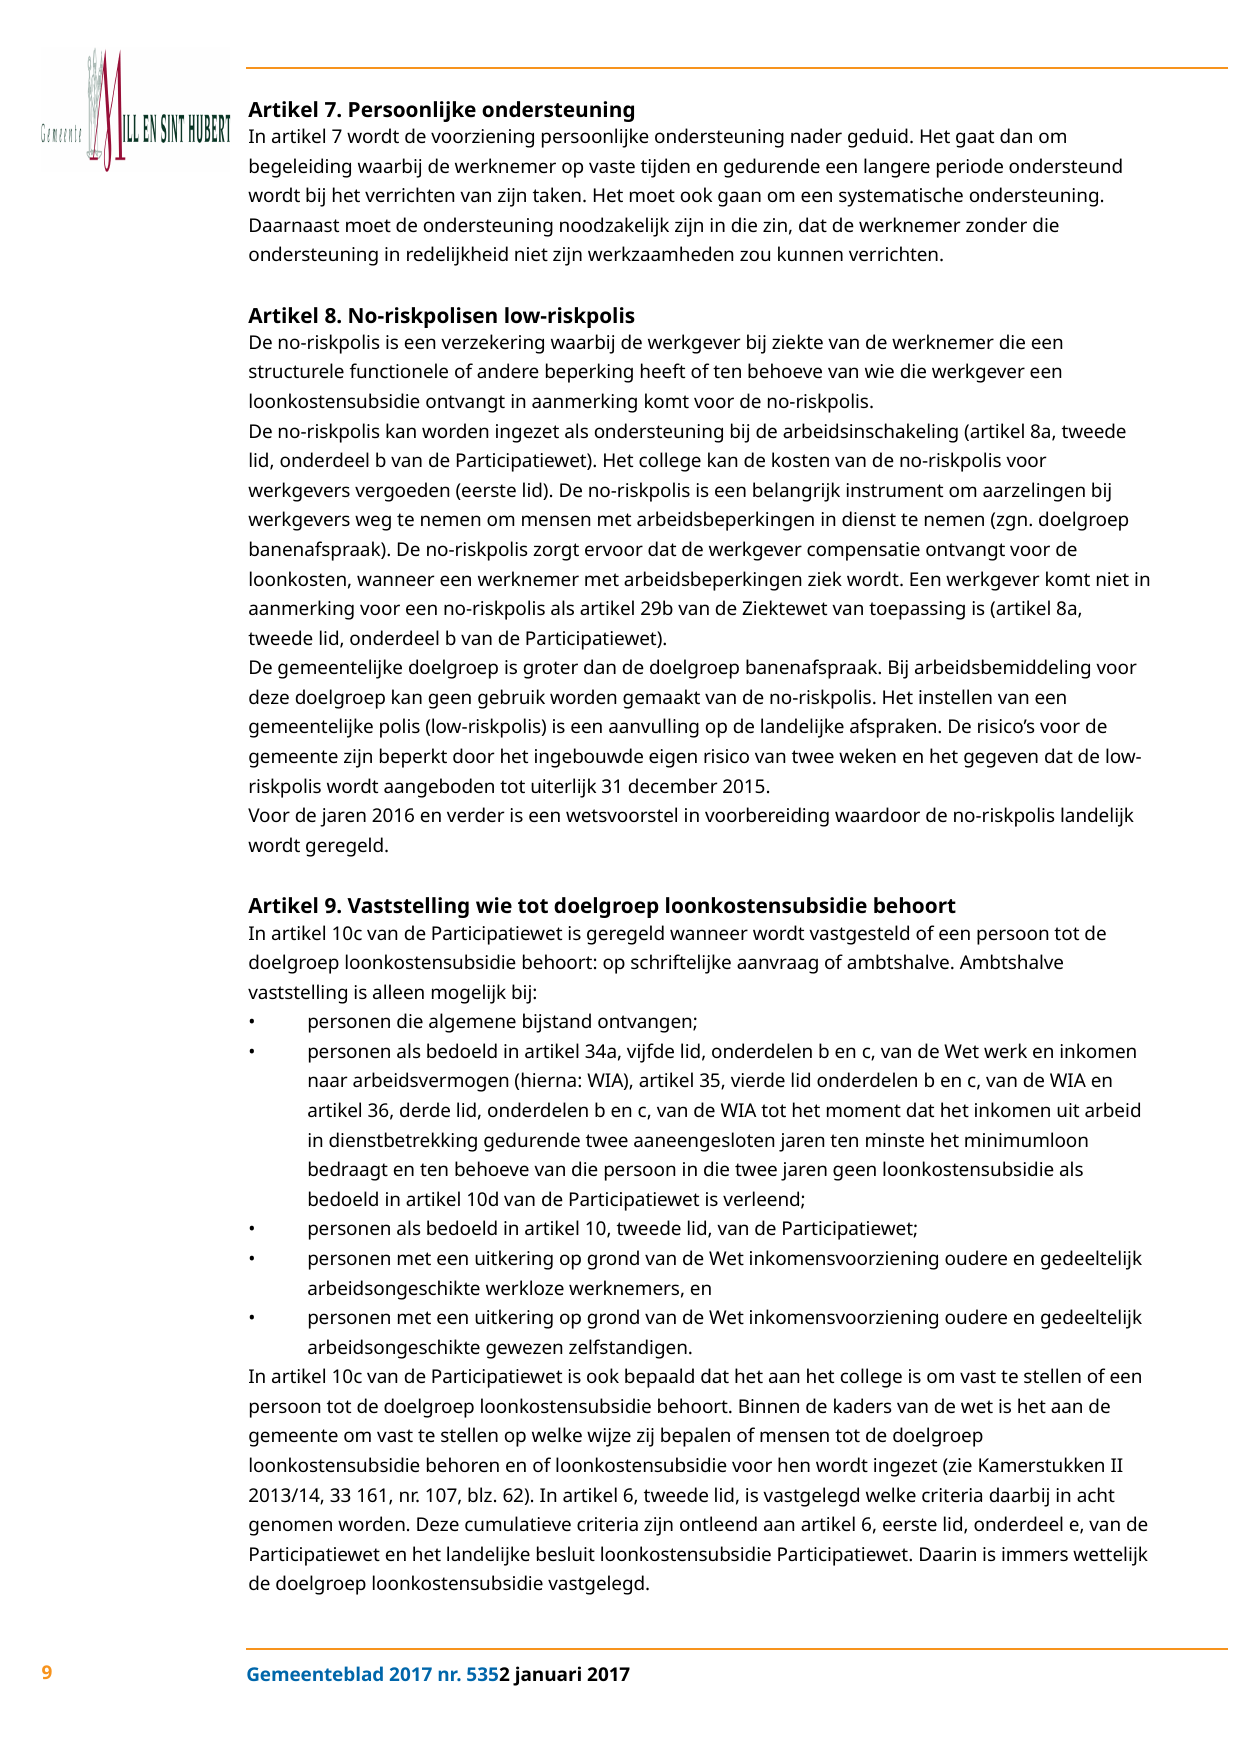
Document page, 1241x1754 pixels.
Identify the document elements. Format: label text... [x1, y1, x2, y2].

text De no-riskpolis is een verzekering waarbij de werkgever bij ziekte van de werknemer die een structurele functionele of andere beperking heeft of ten behoeve van wie die werkgever een loonkostensubsidie ontvangt in aanmerking komt voor de no-riskpolis. [248, 329, 1152, 414]
text In artikel 10c van de Participatiewet is ook bepaald dat het aan het college is om vast te stellen of een persoon tot de doelgroep loonkostensubsidie behoort. Binnen de kaders van de wet is het aan de gemeente om vast te stellen op welke wijze zij bepalen of mensen tot de doelgroep loonkostensubsidie behoren en of loonkostensubsidie voor hen wordt ingezet (zie Kamerstukken II 2013/14, 33 161, nr. 107, blz. 62). In artikel 6, tweede lid, is vastgelegd welke criteria daarbij in acht genomen worden. Deze cumulatieve criteria zijn ontleend aan artikel 6, eerste lid, onderdeel e, van de Participatiewet en het landelijke besluit loonkostensubsidie Participatiewet. Daarin is immers wettelijk de doelgroep loonkostensubsidie vastgelegd. [248, 1363, 1152, 1596]
list personen die algemene bijstand ontvangen; [248, 1008, 1152, 1034]
text Voor de jaren 2016 en verder is een wetsvoorstel in voorbereiding waardoor de no-riskpolis landelijk wordt geregeld. [248, 802, 1152, 858]
text Artikel 8. No-riskpolisen low-riskpolis [248, 301, 1152, 329]
text De no-riskpolis kan worden ingezet als ondersteuning bij de arbeidsinschakeling (artikel 8a, tweede lid, onderdeel b van de Participatiewet). Het college kan de kosten van de no-riskpolis voor werkgevers vergoeden (eerste lid). De no-riskpolis is een belangrijk instrument om aarzelingen bij werkgevers weg te nemen om mensen met arbeidsbeperkingen in dienst te nemen (zgn. doelgroep banenafspraak). De no-riskpolis zorgt ervoor dat de werkgever compensatie ontvangt voor de loonkosten, wanneer een werknemer met arbeidsbeperkingen ziek wordt. Een werkgever komt niet in aanmerking voor een no-riskpolis als artikel 29b van de Ziektewet van toepassing is (artikel 8a, tweede lid, onderdeel b van de Participatiewet). [248, 418, 1152, 651]
picture [41, 47, 231, 172]
text De gemeentelijke doelgroep is groter dan de doelgroep banenafspraak. Bij arbeidsbemiddeling voor deze doelgroep kan geen gebruik worden gemaakt van de no-riskpolis. Het instellen van een gemeentelijke polis (low-riskpolis) is een aanvulling op de landelijke afspraken. De risico’s voor de gemeente zijn beperkt door het ingebouwde eigen risico van twee weken en het gegeven dat de low-riskpolis wordt aangeboden tot uiterlijk 31 december 2015. [248, 654, 1152, 799]
list personen als bedoeld in artikel 10, tweede lid, van de Participatiewet; [248, 1216, 1152, 1241]
list personen met een uitkering op grond van de Wet inkomensvoorziening oudere en gedeeltelijk arbeidsongeschikte werkloze werknemers, en [248, 1245, 1152, 1300]
text In artikel 10c van de Participatiewet is geregeld wanneer wordt vastgesteld of een persoon tot de doelgroep loonkostensubsidie behoort: op schriftelijke aanvraag of ambtshalve. Ambtshalve vaststelling is alleen mogelijk bij: [248, 920, 1152, 1004]
text Artikel 9. Vaststelling wie tot doelgroep loonkostensubsidie behoort [248, 891, 1152, 920]
list personen met een uitkering op grond van de Wet inkomensvoorziening oudere en gedeeltelijk arbeidsongeschikte gewezen zelfstandigen. [248, 1304, 1152, 1359]
list personen als bedoeld in artikel 34a, vijfde lid, onderdelen b en c, van de Wet werk en inkomen naar arbeidsvermogen (hierna: WIA), artikel 35, vierde lid onderdelen b en c, van de WIA en artikel 36, derde lid, onderdelen b en c, van de WIA tot het moment dat het inkomen uit arbeid in dienstbetrekking gedurende twee aaneengesloten jaren ten minste het minimumloon bedraagt en ten behoeve van die persoon in die twee jaren geen loonkostensubsidie als bedoeld in artikel 10d van de Participatiewet is verleend; [248, 1038, 1152, 1212]
text Artikel 7. Persoonlijke ondersteuning [248, 95, 1152, 123]
text In artikel 7 wordt de voorziening persoonlijke ondersteuning nader geduid. Het gaat dan om begeleiding waarbij de werknemer op vaste tijden en gedurende een langere periode ondersteund wordt bij het verrichten van zijn taken. Het moet ook gaan om een systematische ondersteuning. Daarnaast moet de ondersteuning noodzakelijk zijn in die zin, dat de werknemer zonder die ondersteuning in redelijkheid niet zijn werkzaamheden zou kunnen verrichten. [248, 123, 1152, 267]
